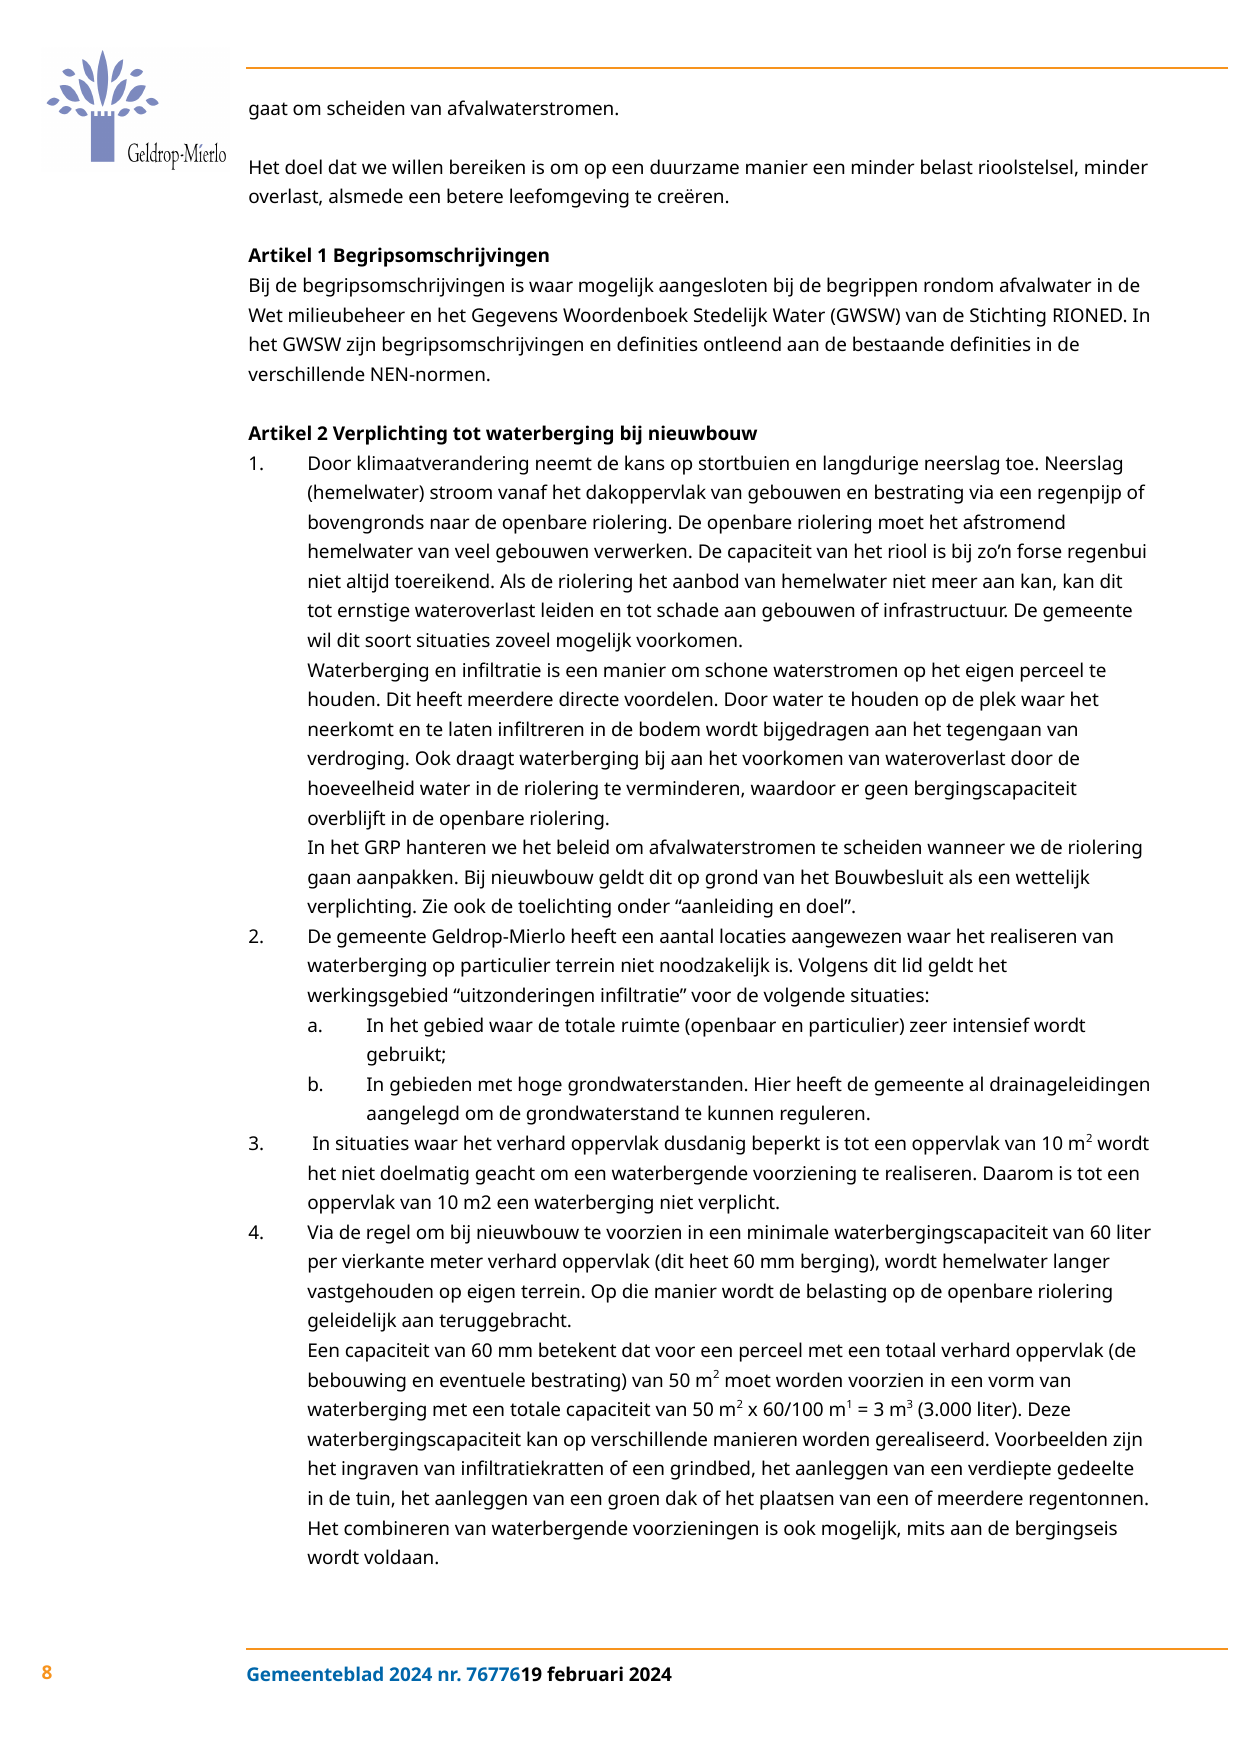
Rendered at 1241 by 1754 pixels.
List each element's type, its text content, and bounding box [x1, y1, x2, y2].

list Via de regel om bij nieuwbouw te voorzien in een minimale waterbergingscapaciteit van 60 liter per vierkante meter verhard oppervlak (dit heet 60 mm berging), wordt hemelwater langer vastgehouden op eigen terrein. Op die manier wordt de belasting op de openbare riolering geleidelijk aan teruggebracht. [248, 1219, 1152, 1333]
text Het doel dat we willen bereiken is om op een duurzame manier een minder belast rioolstelsel, minder overlast, alsmede een betere leefomgeving te creëren. [248, 154, 1152, 209]
list In gebieden met hoge grondwaterstanden. Hier heeft de gemeente al drainageleidingen aangelegd om de grondwaterstand te kunnen reguleren. [307, 1071, 1152, 1126]
list Door klimaatverandering neemt de kans op stortbuien en langdurige neerslag toe. Neerslag (hemelwater) stroom vanaf het dakoppervlak van gebouwen en bestrating via een regenpijp of bovengronds naar de openbare riolering. De openbare riolering moet het afstromend hemelwater van veel gebouwen verwerken. De capaciteit van het riool is bij zo’n forse regenbui niet altijd toereikend. Als de riolering het aanbod van hemelwater niet meer aan kan, kan dit tot ernstige wateroverlast leiden en tot schade aan gebouwen of infrastructuur. De gemeente wil dit soort situaties zoveel mogelijk voorkomen. [248, 450, 1152, 653]
list In situaties waar het verhard oppervlak dusdanig beperkt is tot een oppervlak van 10 m2 wordt het niet doelmatig geacht om een waterbergende voorziening te realiseren. Daarom is tot een oppervlak van 10 m2 een waterberging niet verplicht. [248, 1130, 1152, 1215]
list Waterberging en infiltratie is een manier om schone waterstromen op het eigen perceel te houden. Dit heeft meerdere directe voordelen. Door water te houden op de plek waar het neerkomt en te laten infiltreren in de bodem wordt bijgedragen aan het tegengaan van verdroging. Ook draagt waterberging bij aan het voorkomen van wateroverlast door de hoeveelheid water in de riolering te verminderen, waardoor er geen bergingscapaciteit overblijft in de openbare riolering. [248, 657, 1152, 831]
list Een capaciteit van 60 mm betekent dat voor een perceel met een totaal verhard oppervlak (de bebouwing en eventuele bestrating) van 50 m2 moet worden voorzien in een vorm van waterberging met een totale capaciteit van 50 m2 x 60/100 m1 = 3 m3 (3.000 liter). Deze waterbergingscapaciteit kan op verschillende manieren worden gerealiseerd. Voorbeelden zijn het ingraven van infiltratiekratten of een grindbed, het aanleggen van een verdiepte gedeelte in de tuin, het aanleggen van een groen dak of het plaatsen van een of meerdere regentonnen. Het combineren van waterbergende voorzieningen is ook mogelijk, mits aan de bergingseis wordt voldaan. [248, 1337, 1152, 1570]
text Artikel 2 Verplichting tot waterberging bij nieuwbouw [248, 420, 1152, 446]
list In het GRP hanteren we het beleid om afvalwaterstromen te scheiden wanneer we de riolering gaan aanpakken. Bij nieuwbouw geldt dit op grond van het Bouwbesluit als een wettelijk verplichting. Zie ook de toelichting onder “aanleiding en doel”. [248, 834, 1152, 919]
list In het gebied waar de totale ruimte (openbaar en particulier) zeer intensief wordt gebruikt; [307, 1012, 1152, 1067]
text gaat om scheiden van afvalwaterstromen. [248, 95, 1152, 121]
text Bij de begripsomschrijvingen is waar mogelijk aangesloten bij de begrippen rondom afvalwater in de Wet milieubeheer en het Gegevens Woordenboek Stedelijk Water (GWSW) van de Stichting RIONED. In het GWSW zijn begripsomschrijvingen en definities ontleend aan de bestaande definities in de verschillende NEN-normen. [248, 272, 1152, 387]
list De gemeente Geldrop-Mierlo heeft een aantal locaties aangewezen waar het realiseren van waterberging op particulier terrein niet noodzakelijk is. Volgens dit lid geldt het werkingsgebied “uitzonderingen infiltratie” voor de volgende situaties: [248, 923, 1152, 1008]
text Artikel 1 Begripsomschrijvingen [248, 243, 1152, 268]
picture [41, 47, 231, 172]
